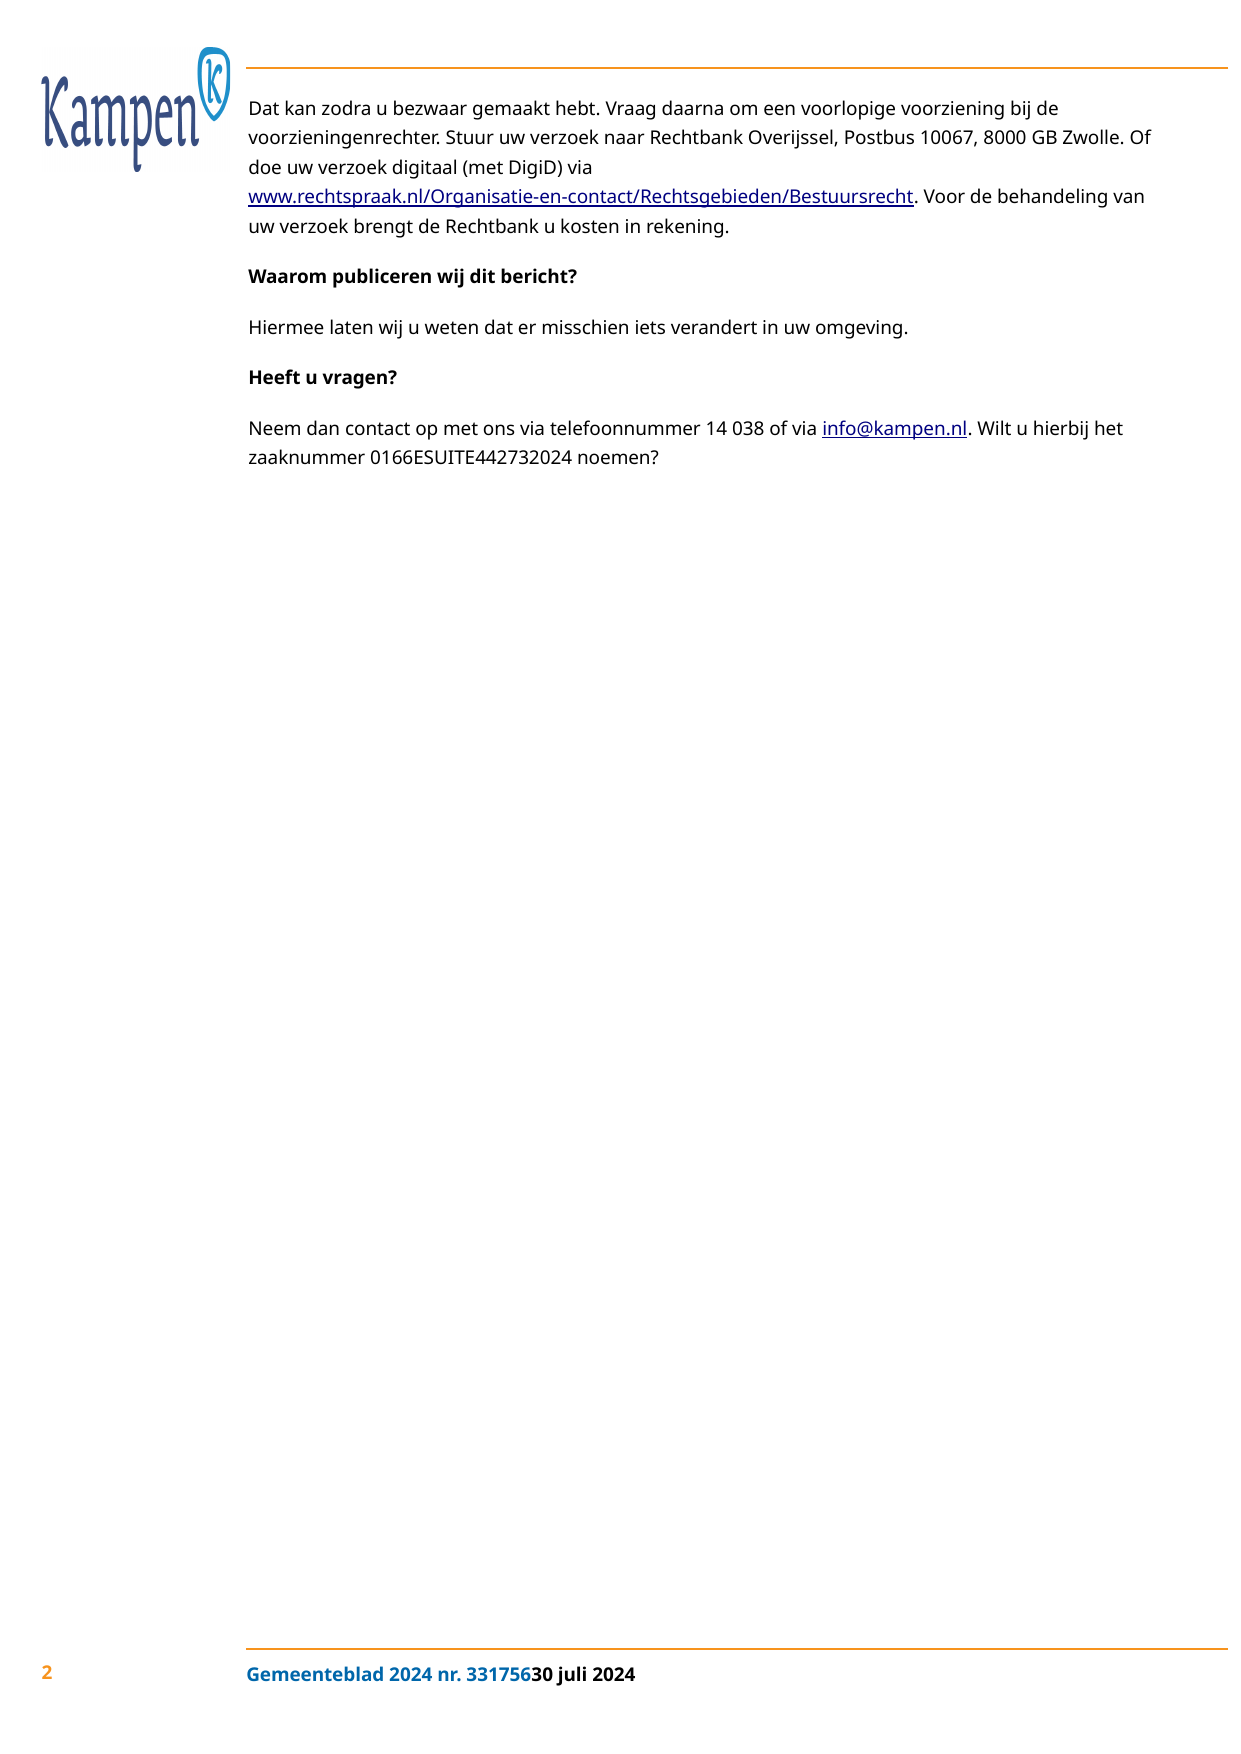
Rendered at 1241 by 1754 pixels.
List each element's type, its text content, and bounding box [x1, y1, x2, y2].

picture [41, 47, 231, 172]
text Hiermee laten wij u weten dat er misschien iets verandert in uw omgeving. [248, 314, 1152, 340]
text Dat kan zodra u bezwaar gemaakt hebt. Vraag daarna om een voorlopige voorziening bij de voorzieningenrechter. Stuur uw verzoek naar Rechtbank Overijssel, Postbus 10067, 8000 GB Zwolle. Of doe uw verzoek digitaal (met DigiD) via www.rechtspraak.nl/Organisatie-en-contact/Rechtsgebieden/Bestuursrecht. Voor de behandeling van uw verzoek brengt de Rechtbank u kosten in rekening. [248, 95, 1152, 239]
text Heeft u vragen? [248, 364, 1152, 390]
text Waarom publiceren wij dit bericht? [248, 263, 1152, 289]
text Neem dan contact op met ons via telefoonnummer 14 038 of via info@kampen.nl. Wilt u hierbij het zaaknummer 0166ESUITE442732024 noemen? [248, 415, 1152, 470]
